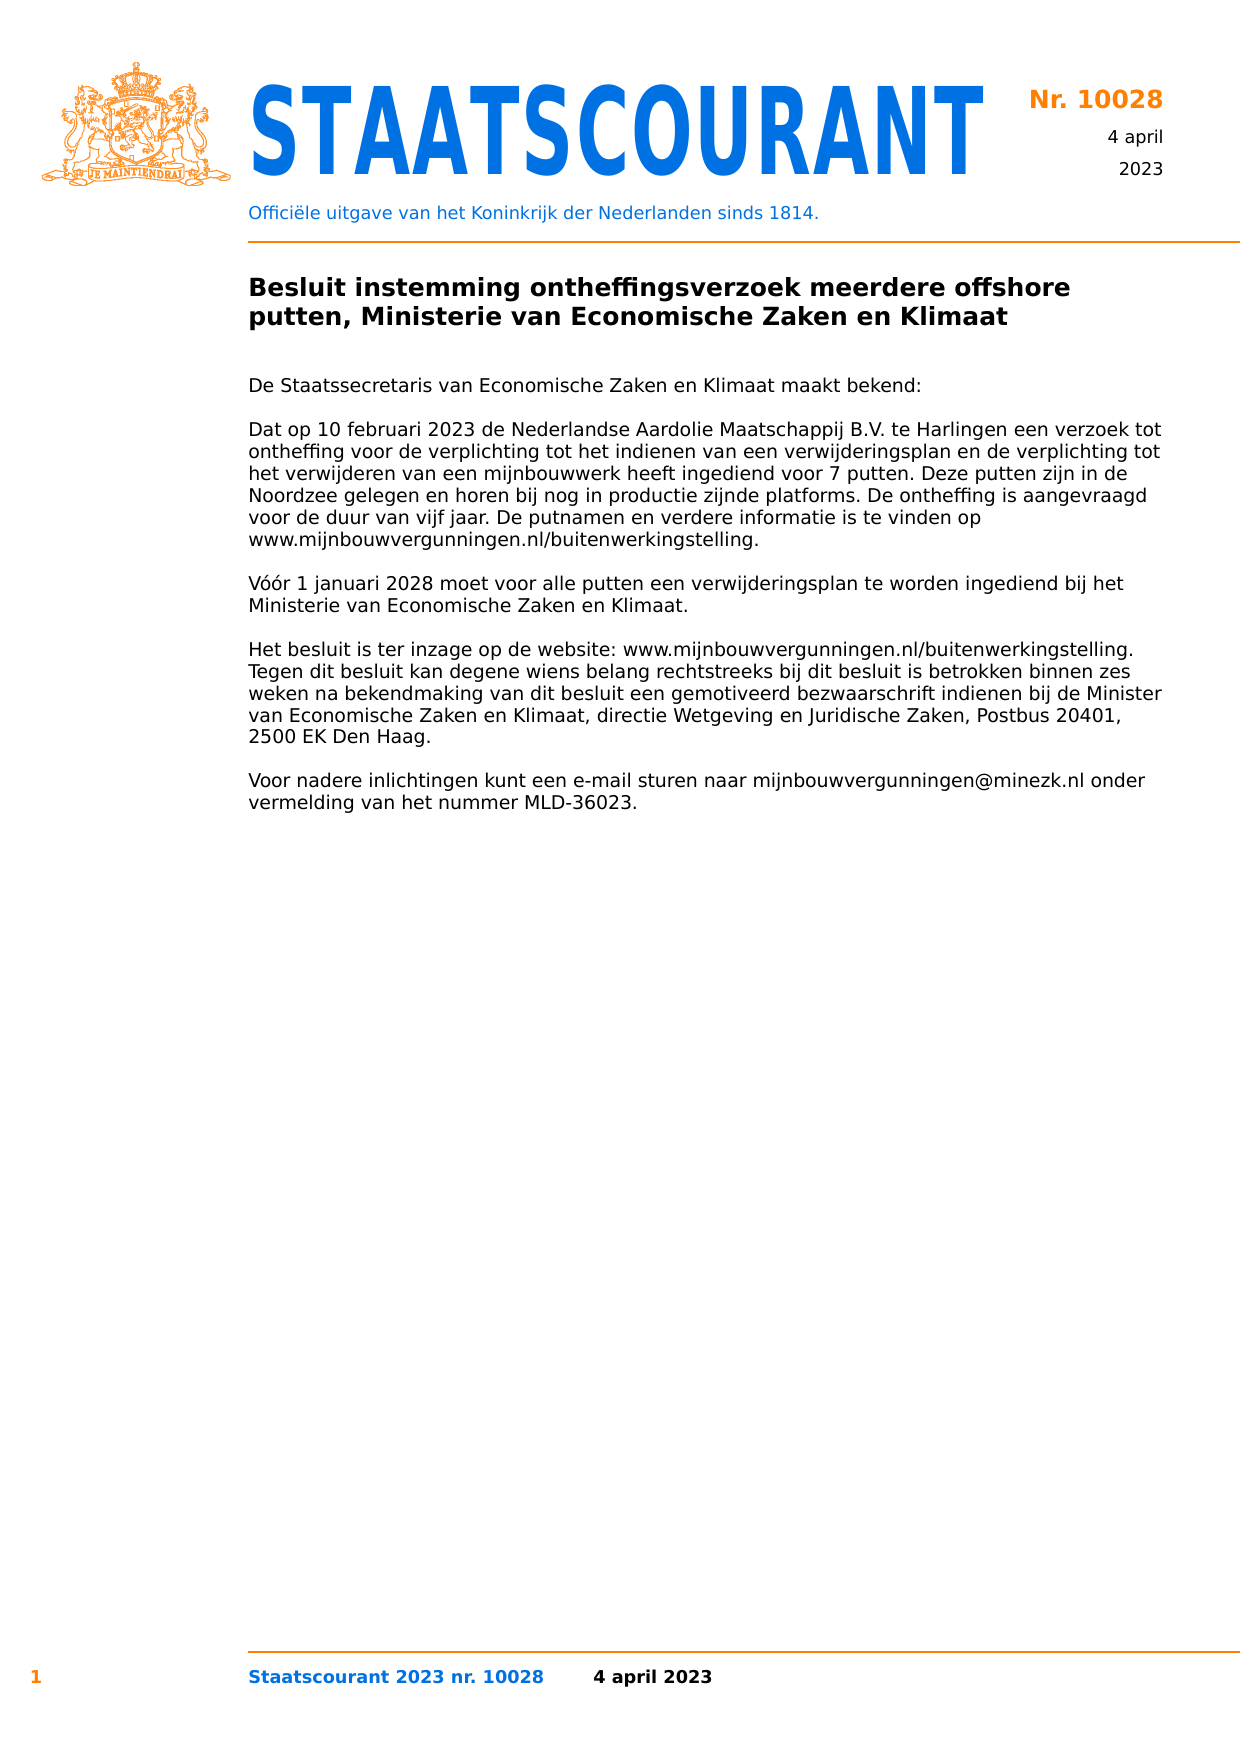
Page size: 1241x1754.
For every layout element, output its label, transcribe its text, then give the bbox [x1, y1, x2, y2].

text Het besluit is ter inzage op de website: www.mijnbouwvergunningen.nl/buitenwerkingstelling. Tegen dit besluit kan degene wiens belang rechtstreeks bij dit besluit is betrokken binnen zes weken na bekendmaking van dit besluit een gemotiveerd bezwaarschrift indienen bij de Minister van Economische Zaken en Klimaat, directie Wetgeving en Juridische Zaken, Postbus 20401, 2500 EK Den Haag. [248, 638, 1163, 748]
table_cell 2023 [998, 153, 1240, 203]
table_header STAATSCOURANT [248, 62, 998, 203]
text De Staatssecretaris van Economische Zaken en Klimaat maakt bekend: [248, 375, 1163, 397]
table_cell Officiële uitgave van het Koninkrijk der Nederlanden sinds 1814. [248, 203, 1240, 241]
table_cell 4 april [998, 121, 1240, 153]
table_header Nr. 10028 [998, 62, 1240, 121]
subtitle Besluit instemming ontheffingsverzoek meerdere offshore putten, Ministerie van Economische Zaken en Klimaat [248, 273, 1163, 331]
text Vóór 1 januari 2028 moet voor alle putten een verwijderingsplan te worden ingediend bij het Ministerie van Economische Zaken en Klimaat. [248, 573, 1163, 617]
table_header [25, 62, 248, 241]
picture [41, 62, 231, 186]
text Voor nadere inlichtingen kunt een e-mail sturen naar mijnbouwvergunningen@minezk.nl onder vermelding van het nummer MLD-36023. [248, 770, 1163, 814]
text Dat op 10 februari 2023 de Nederlandse Aardolie Maatschappij B.V. te Harlingen een verzoek tot ontheffing voor de verplichting tot het indienen van een verwijderingsplan en de verplichting tot het verwijderen van een mijnbouwwerk heeft ingediend voor 7 putten. Deze putten zijn in de Noordzee gelegen en horen bij nog in productie zijnde platforms. De ontheffing is aangevraagd voor de duur van vijf jaar. De putnamen en verdere informatie is te vinden op www.mijnbouwvergunningen.nl/buitenwerkingstelling. [248, 419, 1163, 551]
